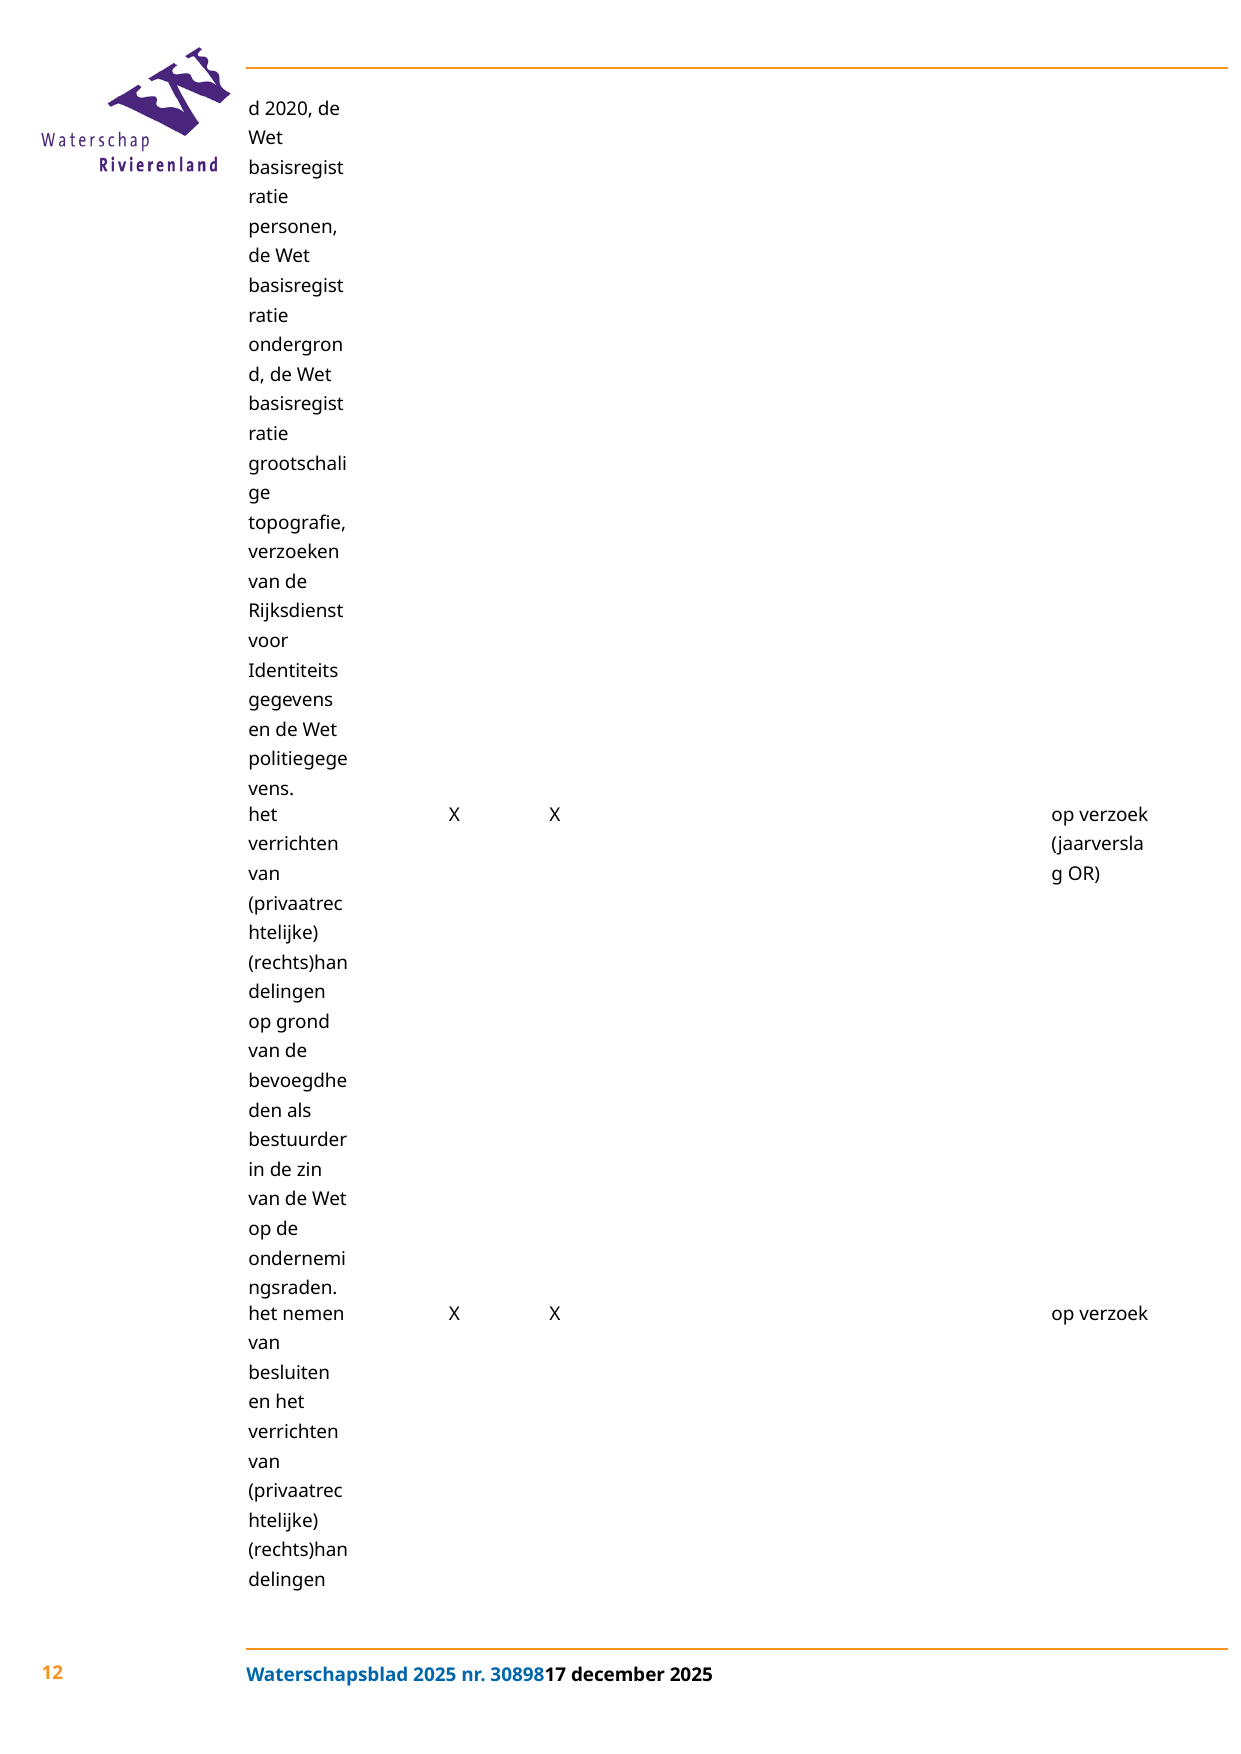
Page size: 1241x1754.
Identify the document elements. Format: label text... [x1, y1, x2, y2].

table_cell [650, 801, 750, 1300]
table_cell op verzoek [1051, 1300, 1152, 1592]
table_cell [750, 1300, 850, 1592]
table_cell [348, 95, 449, 801]
table_cell het nemen van besluiten en het verrichten van (privaatrechtelijke) (rechts)handelingen [248, 1300, 348, 1592]
picture [41, 47, 231, 172]
table_cell [348, 1300, 449, 1592]
table_cell X [549, 801, 649, 1300]
table_cell d 2020, de Wet basisregistratie personen, de Wet basisregistratie ondergrond, de Wet basisregistratie grootschalige topografie, verzoeken van de Rijksdienst voor Identiteitsgegevens en de Wet politiegegevens. [248, 95, 348, 801]
table_cell [1051, 95, 1152, 801]
table_cell [348, 801, 449, 1300]
table_cell het verrichten van (privaatrechtelijke) (rechts)handelingen op grond van de bevoegdheden als bestuurder in de zin van de Wet op de ondernemingsraden. [248, 801, 348, 1300]
table_cell [750, 801, 850, 1300]
table_cell [850, 801, 951, 1300]
table_cell [449, 95, 549, 801]
table_cell [951, 1300, 1051, 1592]
table_cell [850, 1300, 951, 1592]
table_cell X [449, 1300, 549, 1592]
table_cell [951, 95, 1051, 801]
table_cell [750, 95, 850, 801]
table_cell op verzoek (jaarverslag OR) [1051, 801, 1152, 1300]
table_cell [850, 95, 951, 801]
table_cell [650, 1300, 750, 1592]
table_cell [650, 95, 750, 801]
table_cell X [549, 1300, 649, 1592]
table_cell [951, 801, 1051, 1300]
table_cell X [449, 801, 549, 1300]
table_cell [549, 95, 649, 801]
